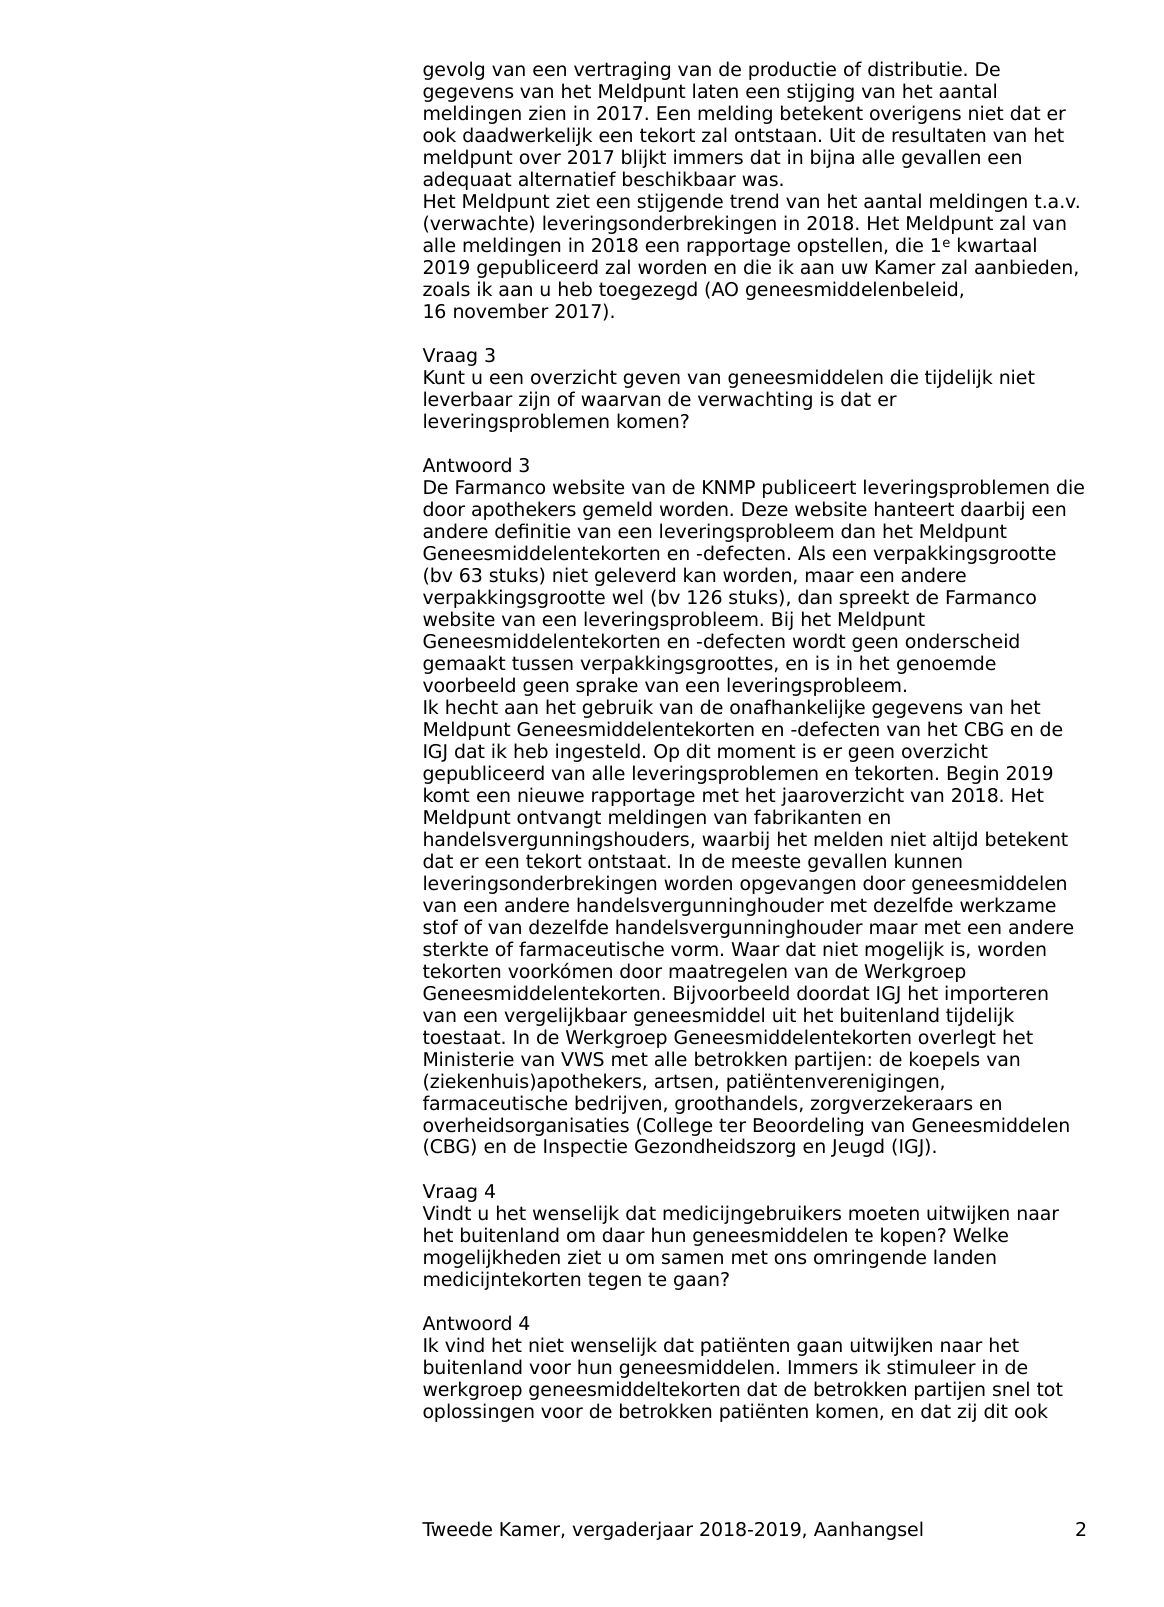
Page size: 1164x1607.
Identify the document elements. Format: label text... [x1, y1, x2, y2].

text Het Meldpunt ziet een stijgende trend van het aantal meldingen t.a.v. (verwachte) leveringsonderbrekingen in 2018. Het Meldpunt zal van alle meldingen in 2018 een rapportage opstellen, die 1e kwartaal 2019 gepubliceerd zal worden en die ik aan uw Kamer zal aanbieden, zoals ik aan u heb toegezegd (AO geneesmiddelenbeleid, 16 november 2017). [422, 191, 1087, 323]
text De Farmanco website van de KNMP publiceert leveringsproblemen die door apothekers gemeld worden. Deze website hanteert daarbij een andere definitie van een leveringsprobleem dan het Meldpunt Geneesmiddelentekorten en -defecten. Als een verpakkingsgrootte (bv 63 stuks) niet geleverd kan worden, maar een andere verpakkingsgrootte wel (bv 126 stuks), dan spreekt de Farmanco website van een leveringsprobleem. Bij het Meldpunt Geneesmiddelentekorten en -defecten wordt geen onderscheid gemaakt tussen verpakkingsgroottes, en is in het genoemde voorbeeld geen sprake van een leveringsprobleem. [422, 477, 1087, 697]
text Vraag 3 [422, 345, 1087, 367]
text Vraag 4 [422, 1181, 1087, 1203]
text gevolg van een vertraging van de productie of distributie. De gegevens van het Meldpunt laten een stijging van het aantal meldingen zien in 2017. Een melding betekent overigens niet dat er ook daadwerkelijk een tekort zal ontstaan. Uit de resultaten van het meldpunt over 2017 blijkt immers dat in bijna alle gevallen een adequaat alternatief beschikbaar was. [422, 59, 1087, 191]
text Ik vind het niet wenselijk dat patiënten gaan uitwijken naar het buitenland voor hun geneesmiddelen. Immers ik stimuleer in de werkgroep geneesmiddeltekorten dat de betrokken partijen snel tot oplossingen voor de betrokken patiënten komen, en dat zij dit ook [422, 1335, 1087, 1423]
text Vindt u het wenselijk dat medicijngebruikers moeten uitwijken naar het buitenland om daar hun geneesmiddelen te kopen? Welke mogelijkheden ziet u om samen met ons omringende landen medicijntekorten tegen te gaan? [422, 1203, 1087, 1291]
text Ik hecht aan het gebruik van de onafhankelijke gegevens van het Meldpunt Geneesmiddelentekorten en -defecten van het CBG en de IGJ dat ik heb ingesteld. Op dit moment is er geen overzicht gepubliceerd van alle leveringsproblemen en tekorten. Begin 2019 komt een nieuwe rapportage met het jaaroverzicht van 2018. Het Meldpunt ontvangt meldingen van fabrikanten en handelsvergunningshouders, waarbij het melden niet altijd betekent dat er een tekort ontstaat. In de meeste gevallen kunnen leveringsonderbrekingen worden opgevangen door geneesmiddelen van een andere handelsvergunninghouder met dezelfde werkzame stof of van dezelfde handelsvergunninghouder maar met een andere sterkte of farmaceutische vorm. Waar dat niet mogelijk is, worden tekorten voorkómen door maatregelen van de Werkgroep Geneesmiddelentekorten. Bijvoorbeeld doordat IGJ het importeren van een vergelijkbaar geneesmiddel uit het buitenland tijdelijk toestaat. In de Werkgroep Geneesmiddelentekorten overlegt het Ministerie van VWS met alle betrokken partijen: de koepels van (ziekenhuis)apothekers, artsen, patiëntenverenigingen, farmaceutische bedrijven, groothandels, zorgverzekeraars en overheidsorganisaties (College ter Beoordeling van Geneesmiddelen (CBG) en de Inspectie Gezondheidszorg en Jeugd (IGJ). [422, 697, 1087, 1158]
text Antwoord 4 [422, 1313, 1087, 1335]
text Kunt u een overzicht geven van geneesmiddelen die tijdelijk niet leverbaar zijn of waarvan de verwachting is dat er leveringsproblemen komen? [422, 367, 1087, 433]
text Antwoord 3 [422, 455, 1087, 477]
